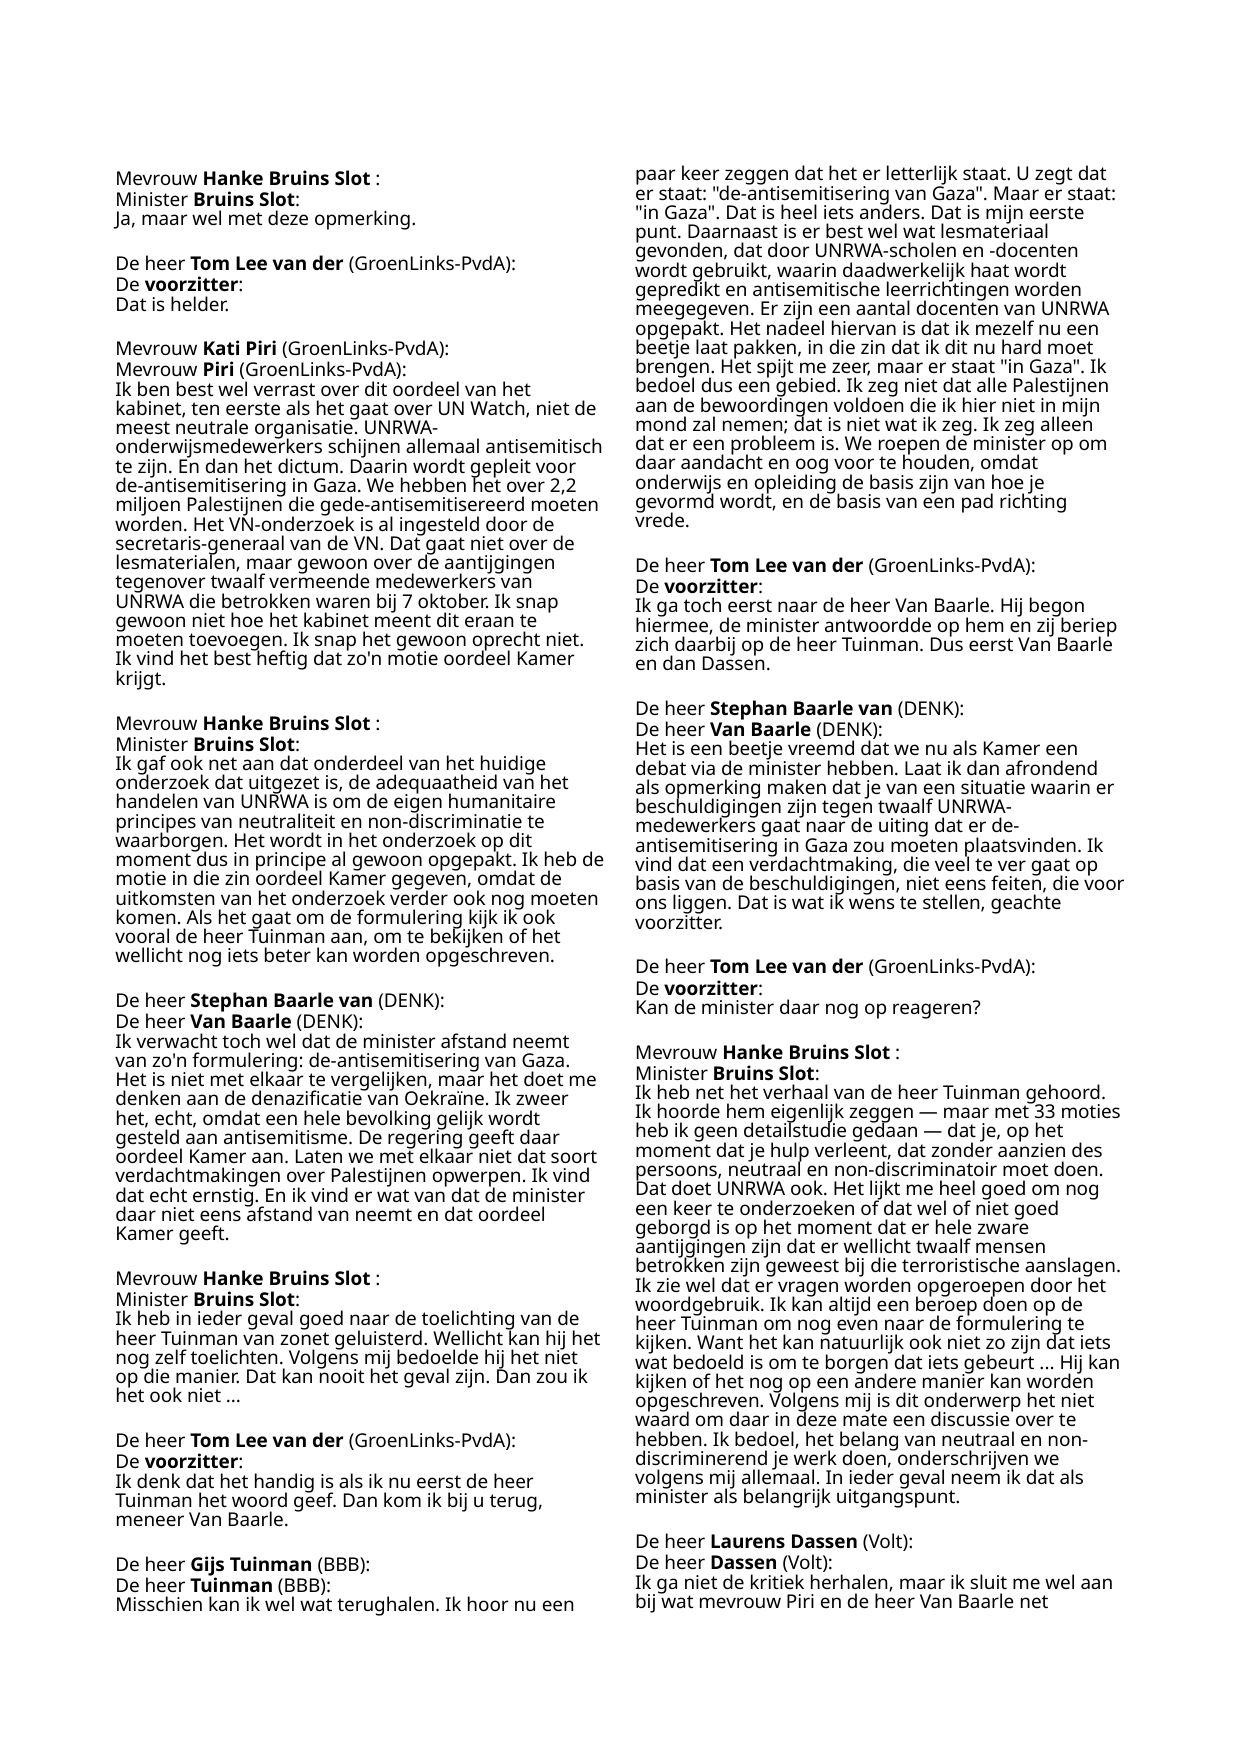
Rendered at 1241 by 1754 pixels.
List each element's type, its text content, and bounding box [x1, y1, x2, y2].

text Mevrouw Kati Piri (GroenLinks-PvdA): [115, 336, 605, 361]
text Ik gaf ook net aan dat onderdeel van het huidige onderzoek dat uitgezet is, de adequaatheid van het handelen van UNRWA is om de eigen humanitaire principes van neutraliteit en non-discriminatie te waarborgen. Het wordt in het onderzoek op dit moment dus in principe al gewoon opgepakt. Ik heb de motie in die zin oordeel Kamer gegeven, omdat de uitkomsten van het onderzoek verder ook nog moeten komen. Als het gaat om de formulering kijk ik ook vooral de heer Tuinman aan, om te bekijken of het wellicht nog iets beter kan worden opgeschreven. [115, 755, 605, 967]
text Minister Bruins Slot: [115, 736, 605, 755]
text Minister Bruins Slot: [115, 1291, 605, 1310]
text Mevrouw Hanke Bruins Slot : [115, 1265, 605, 1291]
text Ik ben best wel verrast over dit oordeel van het kabinet, ten eerste als het gaat over UN Watch, niet de meest neutrale organisatie. UNRWA-onderwijsmedewerkers schijnen allemaal antisemitisch te zijn. En dan het dictum. Daarin wordt gepleit voor de-antisemitisering in Gaza. We hebben het over 2,2 miljoen Palestijnen die gede-antisemitisereerd moeten worden. Het VN-onderzoek is al ingesteld door de secretaris-generaal van de VN. Dat gaat niet over de lesmaterialen, maar gewoon over de aantijgingen tegenover twaalf vermeende medewerkers van UNRWA die betrokken waren bij 7 oktober. Ik snap gewoon niet hoe het kabinet meent dit eraan te moeten toevoegen. Ik snap het gewoon oprecht niet. Ik vind het best heftig dat zo'n motie oordeel Kamer krijgt. [115, 381, 605, 689]
text De heer Tom Lee van der (GroenLinks-PvdA): [635, 954, 1125, 979]
text Ik heb net het verhaal van de heer Tuinman gehoord. Ik hoorde hem eigenlijk zeggen — maar met 33 moties heb ik geen detailstudie gedaan — dat je, op het moment dat je hulp verleent, dat zonder aanzien des persoons, neutraal en non-discriminatoir moet doen. Dat doet UNRWA ook. Het lijkt me heel goed om nog een keer te onderzoeken of dat wel of niet goed geborgd is op het moment dat er hele zware aantijgingen zijn dat er wellicht twaalf mensen betrokken zijn geweest bij die terroristische aanslagen. Ik zie wel dat er vragen worden opgeroepen door het woordgebruik. Ik kan altijd een beroep doen op de heer Tuinman om nog even naar de formulering te kijken. Want het kan natuurlijk ook niet zo zijn dat iets wat bedoeld is om te borgen dat iets gebeurt ... Hij kan kijken of het nog op een andere manier kan worden opgeschreven. Volgens mij is dit onderwerp het niet waard om daar in deze mate een discussie over te hebben. Ik bedoel, het belang van neutraal en non-discriminerend je werk doen, onderschrijven we volgens mij allemaal. In ieder geval neem ik dat als minister als belangrijk uitgangspunt. [635, 1084, 1125, 1508]
text De voorzitter: [115, 1453, 605, 1473]
text Ik verwacht toch wel dat de minister afstand neemt van zo'n formulering: de-antisemitisering van Gaza. Het is niet met elkaar te vergelijken, maar het doet me denken aan de denazificatie van Oekraïne. Ik zweer het, echt, omdat een hele bevolking gelijk wordt gesteld aan antisemitisme. De regering geeft daar oordeel Kamer aan. Laten we met elkaar niet dat soort verdachtmakingen over Palestijnen opwerpen. Ik vind dat echt ernstig. En ik vind er wat van dat de minister daar niet eens afstand van neemt en dat oordeel Kamer geeft. [115, 1033, 605, 1244]
text Mevrouw Hanke Bruins Slot : [115, 165, 605, 191]
text De heer Van Baarle (DENK): [115, 1013, 605, 1033]
text De heer Gijs Tuinman (BBB): [115, 1551, 605, 1577]
text Ik ga niet de kritiek herhalen, maar ik sluit me wel aan bij wat mevrouw Piri en de heer Van Baarle net [635, 1574, 1125, 1612]
text De heer Tuinman (BBB): [115, 1577, 605, 1596]
text Het is een beetje vreemd dat we nu als Kamer een debat via de minister hebben. Laat ik dan afrondend als opmerking maken dat je van een situatie waarin er beschuldigingen zijn tegen twaalf UNRWA-medewerkers gaat naar de uiting dat er de-antisemitisering in Gaza zou moeten plaatsvinden. Ik vind dat een verdachtmaking, die veel te ver gaat op basis van de beschuldigingen, niet eens feiten, die voor ons liggen. Dat is wat ik wens te stellen, geachte voorzitter. [635, 740, 1125, 933]
text Dat is helder. [115, 296, 605, 315]
text De heer Tom Lee van der (GroenLinks-PvdA): [635, 552, 1125, 578]
text Mevrouw Hanke Bruins Slot : [115, 710, 605, 736]
text De voorzitter: [635, 578, 1125, 597]
text Ja, maar wel met deze opmerking. [115, 210, 605, 230]
text De heer Dassen (Volt): [635, 1554, 1125, 1574]
text Ik denk dat het handig is als ik nu eerst de heer Tuinman het woord geef. Dan kom ik bij u terug, meneer Van Baarle. [115, 1473, 605, 1530]
text De voorzitter: [635, 979, 1125, 999]
text De heer Stephan Baarle van (DENK): [635, 695, 1125, 721]
text Minister Bruins Slot: [115, 191, 605, 210]
text Mevrouw Hanke Bruins Slot : [635, 1039, 1125, 1064]
text De heer Tom Lee van der (GroenLinks-PvdA): [115, 1428, 605, 1453]
text De heer Laurens Dassen (Volt): [635, 1529, 1125, 1554]
text Misschien kan ik wel wat terughalen. Ik hoor nu een [115, 1596, 605, 1616]
text Minister Bruins Slot: [635, 1064, 1125, 1084]
text Kan de minister daar nog op reageren? [635, 999, 1125, 1018]
text Mevrouw Piri (GroenLinks-PvdA): [115, 361, 605, 381]
text Ik ga toch eerst naar de heer Van Baarle. Hij begon hiermee, de minister antwoordde op hem en zij beriep zich daarbij op de heer Tuinman. Dus eerst Van Baarle en dan Dassen. [635, 597, 1125, 674]
text De voorzitter: [115, 276, 605, 296]
text Ik heb in ieder geval goed naar de toelichting van de heer Tuinman van zonet geluisterd. Wellicht kan hij het nog zelf toelichten. Volgens mij bedoelde hij het niet op die manier. Dat kan nooit het geval zijn. Dan zou ik het ook niet ... [115, 1310, 605, 1407]
text De heer Tom Lee van der (GroenLinks-PvdA): [115, 251, 605, 276]
text De heer Van Baarle (DENK): [635, 721, 1125, 740]
text paar keer zeggen dat het er letterlijk staat. U zegt dat er staat: "de-antisemitisering van Gaza". Maar er staat: "in Gaza". Dat is heel iets anders. Dat is mijn eerste punt. Daarnaast is er best wel wat lesmateriaal gevonden, dat door UNRWA-scholen en -docenten wordt gebruikt, waarin daadwerkelijk haat wordt gepredikt en antisemitische leerrichtingen worden meegegeven. Er zijn een aantal docenten van UNRWA opgepakt. Het nadeel hiervan is dat ik mezelf nu een beetje laat pakken, in die zin dat ik dit nu hard moet brengen. Het spijt me zeer, maar er staat "in Gaza". Ik bedoel dus een gebied. Ik zeg niet dat alle Palestijnen aan de bewoordingen voldoen die ik hier niet in mijn mond zal nemen; dat is niet wat ik zeg. Ik zeg alleen dat er een probleem is. We roepen de minister op om daar aandacht en oog voor te houden, omdat onderwijs en opleiding de basis zijn van hoe je gevormd wordt, en de basis van een pad richting vrede. [635, 165, 1125, 531]
text De heer Stephan Baarle van (DENK): [115, 988, 605, 1013]
